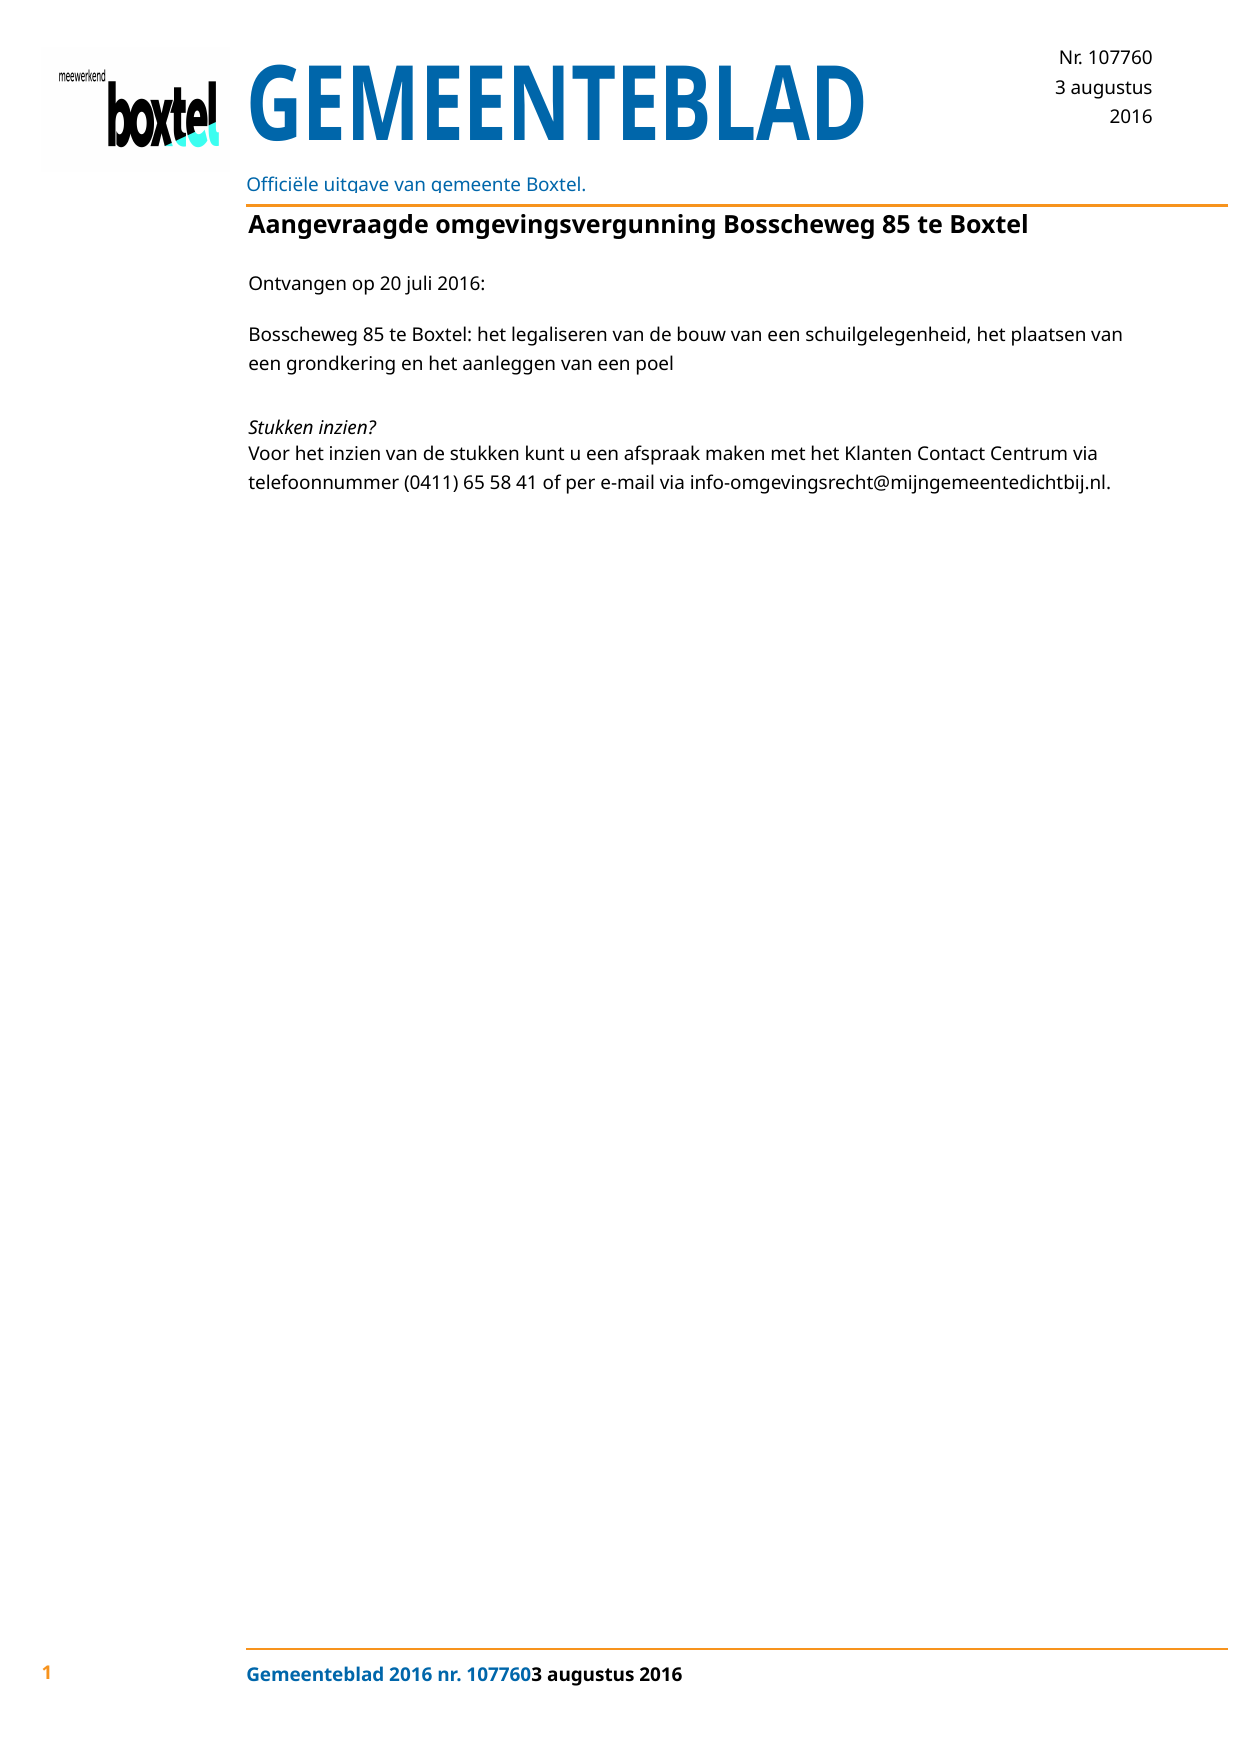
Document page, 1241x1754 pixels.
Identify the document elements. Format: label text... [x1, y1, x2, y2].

text Aangevraagde omgevingsvergunning Bosscheweg 85 te Boxtel [248, 207, 1152, 241]
text Bosscheweg 85 te Boxtel: het legaliseren van de bouw van een schuilgelegenheid, het plaatsen van een grondkering en het aanleggen van een poel [248, 321, 1152, 376]
picture [41, 47, 231, 172]
text Ontvangen op 20 juli 2016: [248, 270, 1152, 296]
text Voor het inzien van de stukken kunt u een afspraak maken met het Klanten Contact Centrum via telefoonnummer (0411) 65 58 41 of per e-mail via info-omgevingsrecht@mijngemeentedichtbij.nl. [248, 440, 1152, 495]
text Stukken inzien? [248, 414, 1152, 440]
